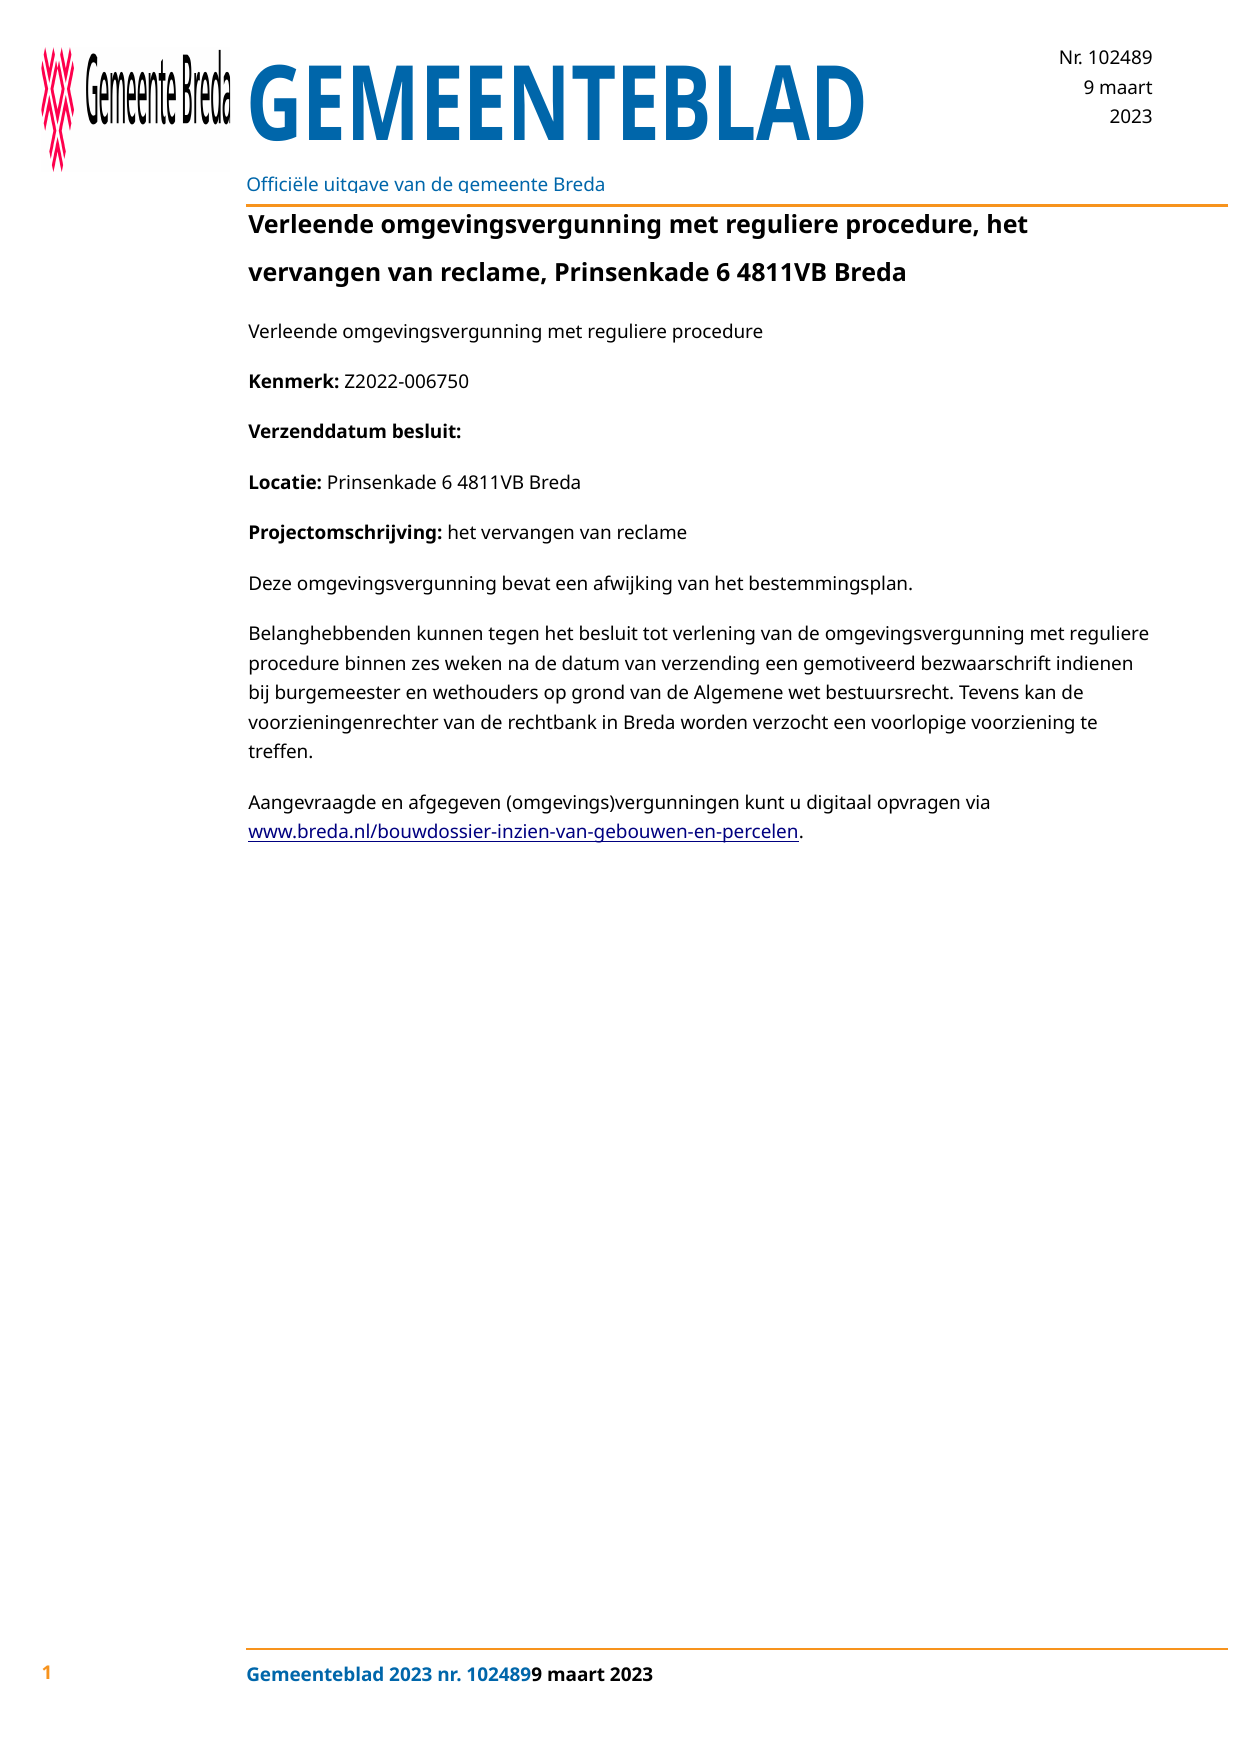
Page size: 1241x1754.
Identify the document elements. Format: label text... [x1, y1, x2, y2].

text Belanghebbenden kunnen tegen het besluit tot verlening van de omgevingsvergunning met reguliere procedure binnen zes weken na de datum van verzending een gemotiveerd bezwaarschrift indienen bij burgemeester en wethouders op grond van de Algemene wet bestuursrecht. Tevens kan de voorzieningenrechter van de rechtbank in Breda worden verzocht een voorlopige voorziening te treffen. [248, 620, 1152, 764]
text Verleende omgevingsvergunning met reguliere procedure [248, 318, 1152, 344]
text Aangevraagde en afgegeven (omgevings)vergunningen kunt u digitaal opvragen via www.breda.nl/bouwdossier-inzien-van-gebouwen-en-percelen. [248, 789, 1152, 844]
text Verzenddatum besluit: [248, 419, 1152, 444]
text Verleende omgevingsvergunning met reguliere procedure, het vervangen van reclame, Prinsenkade 6 4811VB Breda [248, 207, 1152, 288]
text Projectomschrijving: het vervangen van reclame [248, 519, 1152, 545]
text Kenmerk: Z2022-006750 [248, 368, 1152, 394]
picture [41, 47, 231, 172]
text Deze omgevingsvergunning bevat een afwijking van het bestemmingsplan. [248, 570, 1152, 596]
text Locatie: Prinsenkade 6 4811VB Breda [248, 469, 1152, 495]
